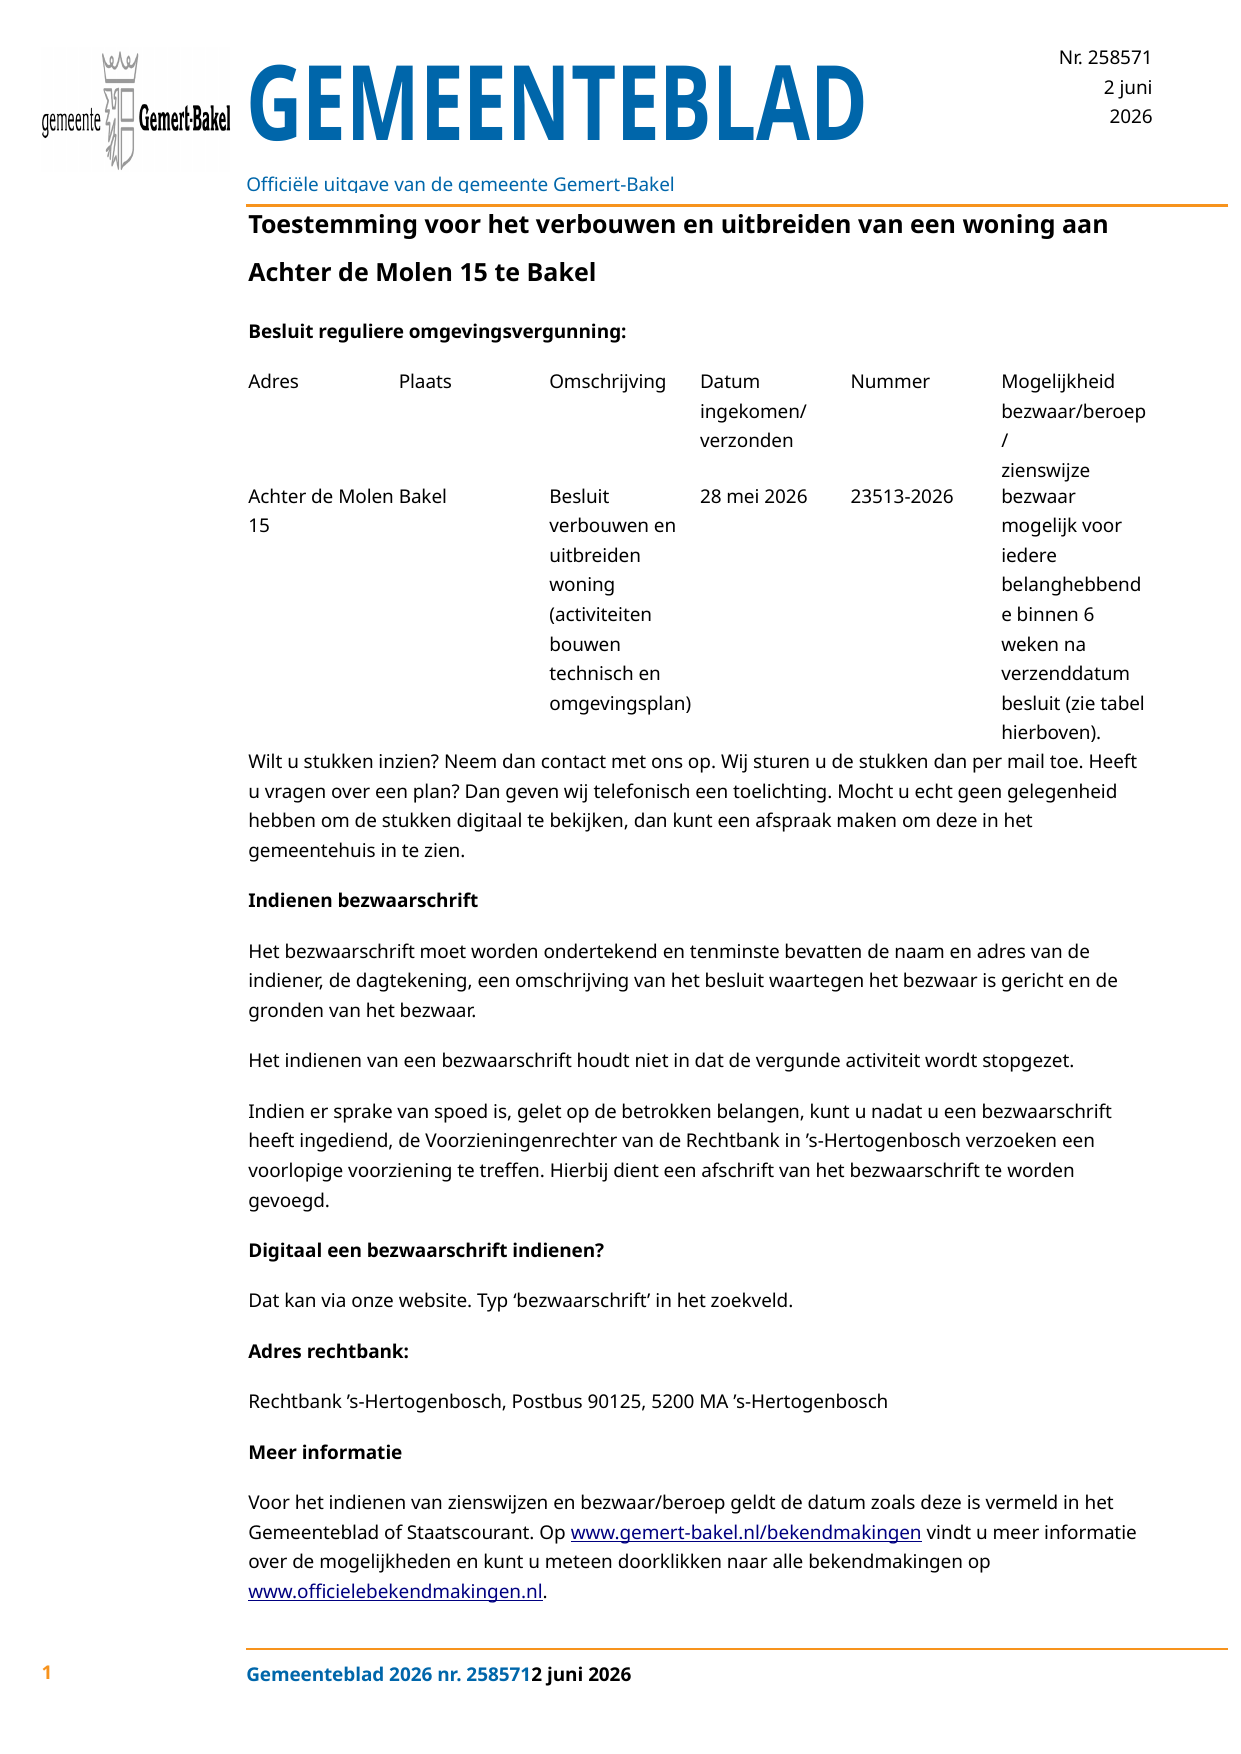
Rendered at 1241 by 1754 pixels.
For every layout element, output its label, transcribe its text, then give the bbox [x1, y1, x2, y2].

text Besluit reguliere omgevingsvergunning: [248, 318, 1152, 344]
table_header Mogelijkheid bezwaar/beroep/ zienswijze [1001, 369, 1152, 483]
table_cell 28 mei 2026 [700, 483, 850, 745]
table_header Plaats [399, 369, 549, 483]
table_cell 23513-2026 [850, 483, 1001, 745]
text Indien er sprake van spoed is, gelet op de betrokken belangen, kunt u nadat u een bezwaarschrift heeft ingediend, de Voorzieningenrechter van de Rechtbank in ’s-Hertogenbosch verzoeken een voorlopige voorziening te treffen. Hierbij dient een afschrift van het bezwaarschrift te worden gevoegd. [248, 1098, 1152, 1213]
picture [41, 47, 231, 172]
text Digitaal een bezwaarschrift indienen? [248, 1237, 1152, 1263]
text Wilt u stukken inzien? Neem dan contact met ons op. Wij sturen u de stukken dan per mail toe. Heeft u vragen over een plan? Dan geven wij telefonisch een toelichting. Mocht u echt geen gelegenheid hebben om de stukken digitaal te bekijken, dan kunt een afspraak maken om deze in het gemeentehuis in te zien. [248, 748, 1152, 863]
text Meer informatie [248, 1439, 1152, 1465]
text Voor het indienen van zienswijzen en bezwaar/beroep geldt de datum zoals deze is vermeld in het Gemeenteblad of Staatscourant. Op www.gemert-bakel.nl/bekendmakingen vindt u meer informatie over de mogelijkheden en kunt u meteen doorklikken naar alle bekendmakingen op www.officielebekendmakingen.nl. [248, 1489, 1152, 1604]
table_header Nummer [850, 369, 1001, 483]
text Adres rechtbank: [248, 1338, 1152, 1364]
table_cell bezwaar mogelijk voor iedere belanghebbende binnen 6 weken na verzenddatum besluit (zie tabel hierboven). [1001, 483, 1152, 745]
table_header Omschrijving [549, 369, 700, 483]
text Het bezwaarschrift moet worden ondertekend en tenminste bevatten de naam en adres van de indiener, de dagtekening, een omschrijving van het besluit waartegen het bezwaar is gericht en de gronden van het bezwaar. [248, 938, 1152, 1023]
table_header Datum ingekomen/ verzonden [700, 369, 850, 483]
text Dat kan via onze website. Typ ‘bezwaarschrift’ in het zoekveld. [248, 1288, 1152, 1313]
table_header Adres [248, 369, 398, 483]
table_cell Achter de Molen 15 [248, 483, 398, 745]
text Toestemming voor het verbouwen en uitbreiden van een woning aan Achter de Molen 15 te Bakel [248, 207, 1152, 288]
text Rechtbank ’s-Hertogenbosch, Postbus 90125, 5200 MA ’s-Hertogenbosch [248, 1388, 1152, 1414]
text Indienen bezwaarschrift [248, 888, 1152, 913]
table_cell Bakel [399, 483, 549, 745]
text Het indienen van een bezwaarschrift houdt niet in dat de vergunde activiteit wordt stopgezet. [248, 1048, 1152, 1073]
table_cell Besluit verbouwen en uitbreiden woning (activiteiten bouwen technisch en omgevingsplan) [549, 483, 700, 745]
